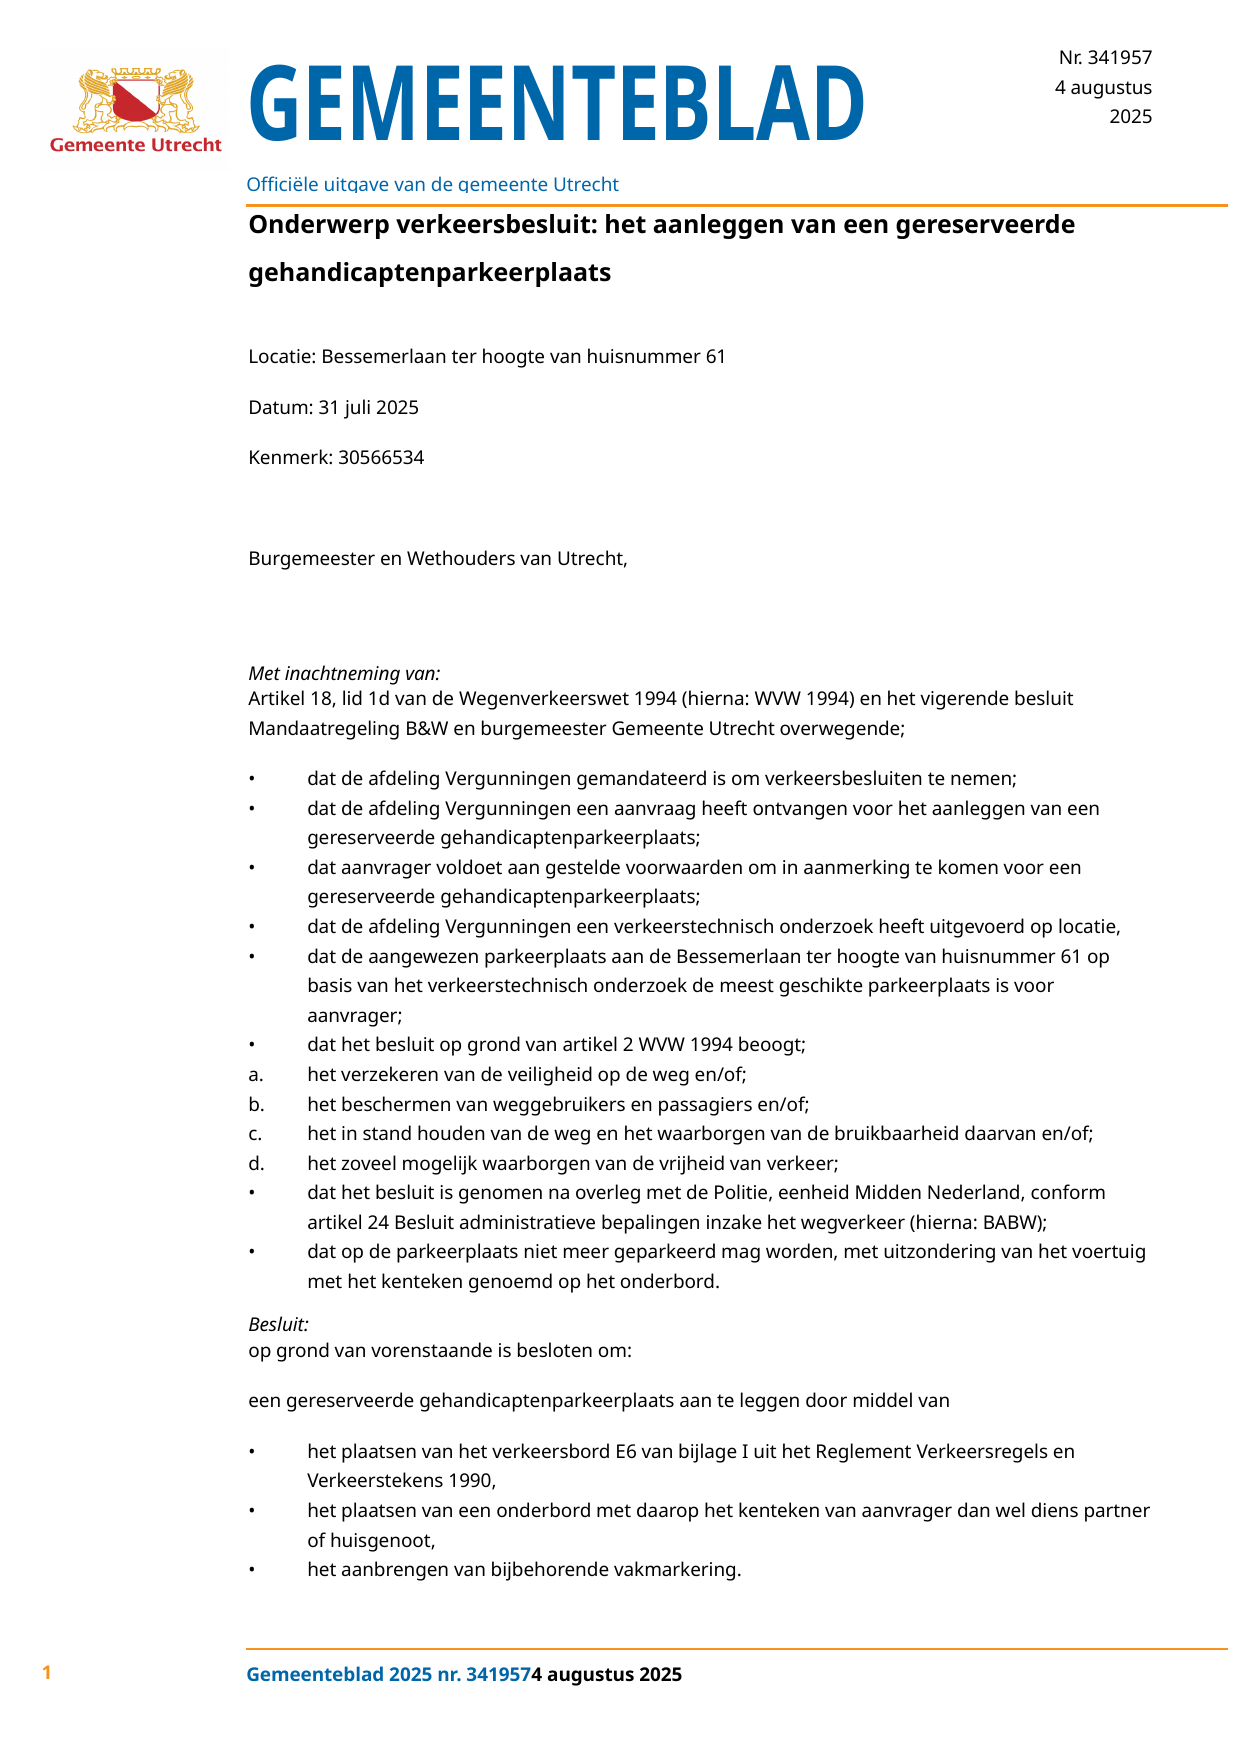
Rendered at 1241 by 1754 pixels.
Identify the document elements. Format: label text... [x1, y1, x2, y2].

picture [41, 47, 231, 172]
list het plaatsen van een onderbord met daarop het kenteken van aanvrager dan wel diens partner of huisgenoot, [248, 1497, 1152, 1552]
list het zoveel mogelijk waarborgen van de vrijheid van verkeer; [248, 1150, 1152, 1176]
list dat op de parkeerplaats niet meer geparkeerd mag worden, met uitzondering van het voertuig met het kenteken genoemd op het onderbord. [248, 1239, 1152, 1294]
list dat het besluit op grond van artikel 2 WVW 1994 beoogt; [248, 1032, 1152, 1057]
text een gereserveerde gehandicaptenparkeerplaats aan te leggen door middel van [248, 1388, 1152, 1413]
list het plaatsen van het verkeersbord E6 van bijlage I uit het Reglement Verkeersregels en Verkeerstekens 1990, [248, 1438, 1152, 1493]
text Onderwerp verkeersbesluit: het aanleggen van een gereserveerde gehandicaptenparkeerplaats [248, 207, 1152, 288]
list dat de afdeling Vergunningen een aanvraag heeft ontvangen voor het aanleggen van een gereserveerde gehandicaptenparkeerplaats; [248, 795, 1152, 850]
list dat de aangewezen parkeerplaats aan de Bessemerlaan ter hoogte van huisnummer 61 op basis van het verkeerstechnisch onderzoek de meest geschikte parkeerplaats is voor aanvrager; [248, 943, 1152, 1028]
list het beschermen van weggebruikers en passagiers en/of; [248, 1091, 1152, 1117]
text op grond van vorenstaande is besloten om: [248, 1337, 1152, 1363]
list dat aanvrager voldoet aan gestelde voorwaarden om in aanmerking te komen voor een gereserveerde gehandicaptenparkeerplaats; [248, 854, 1152, 909]
list dat het besluit is genomen na overleg met de Politie, eenheid Midden Nederland, conform artikel 24 Besluit administratieve bepalingen inzake het wegverkeer (hierna: BABW); [248, 1179, 1152, 1235]
list het in stand houden van de weg en het waarborgen van de bruikbaarheid daarvan en/of; [248, 1120, 1152, 1146]
text Besluit: [248, 1311, 1152, 1337]
text Datum: 31 juli 2025 [248, 394, 1152, 420]
list dat de afdeling Vergunningen een verkeerstechnisch onderzoek heeft uitgevoerd op locatie, [248, 913, 1152, 939]
text Locatie: Bessemerlaan ter hoogte van huisnummer 61 [248, 344, 1152, 369]
text Met inachtneming van: [248, 660, 1152, 685]
text Artikel 18, lid 1d van de Wegenverkeerswet 1994 (hierna: WVW 1994) en het vigerende besluit Mandaatregeling B&W en burgemeester Gemeente Utrecht overwegende; [248, 685, 1152, 741]
list het aanbrengen van bijbehorende vakmarkering. [248, 1556, 1152, 1582]
list het verzekeren van de veiligheid op de weg en/of; [248, 1061, 1152, 1087]
list dat de afdeling Vergunningen gemandateerd is om verkeersbesluiten te nemen; [248, 765, 1152, 791]
text Burgemeester en Wethouders van Utrecht, [248, 545, 1152, 571]
text Kenmerk: 30566534 [248, 444, 1152, 470]
